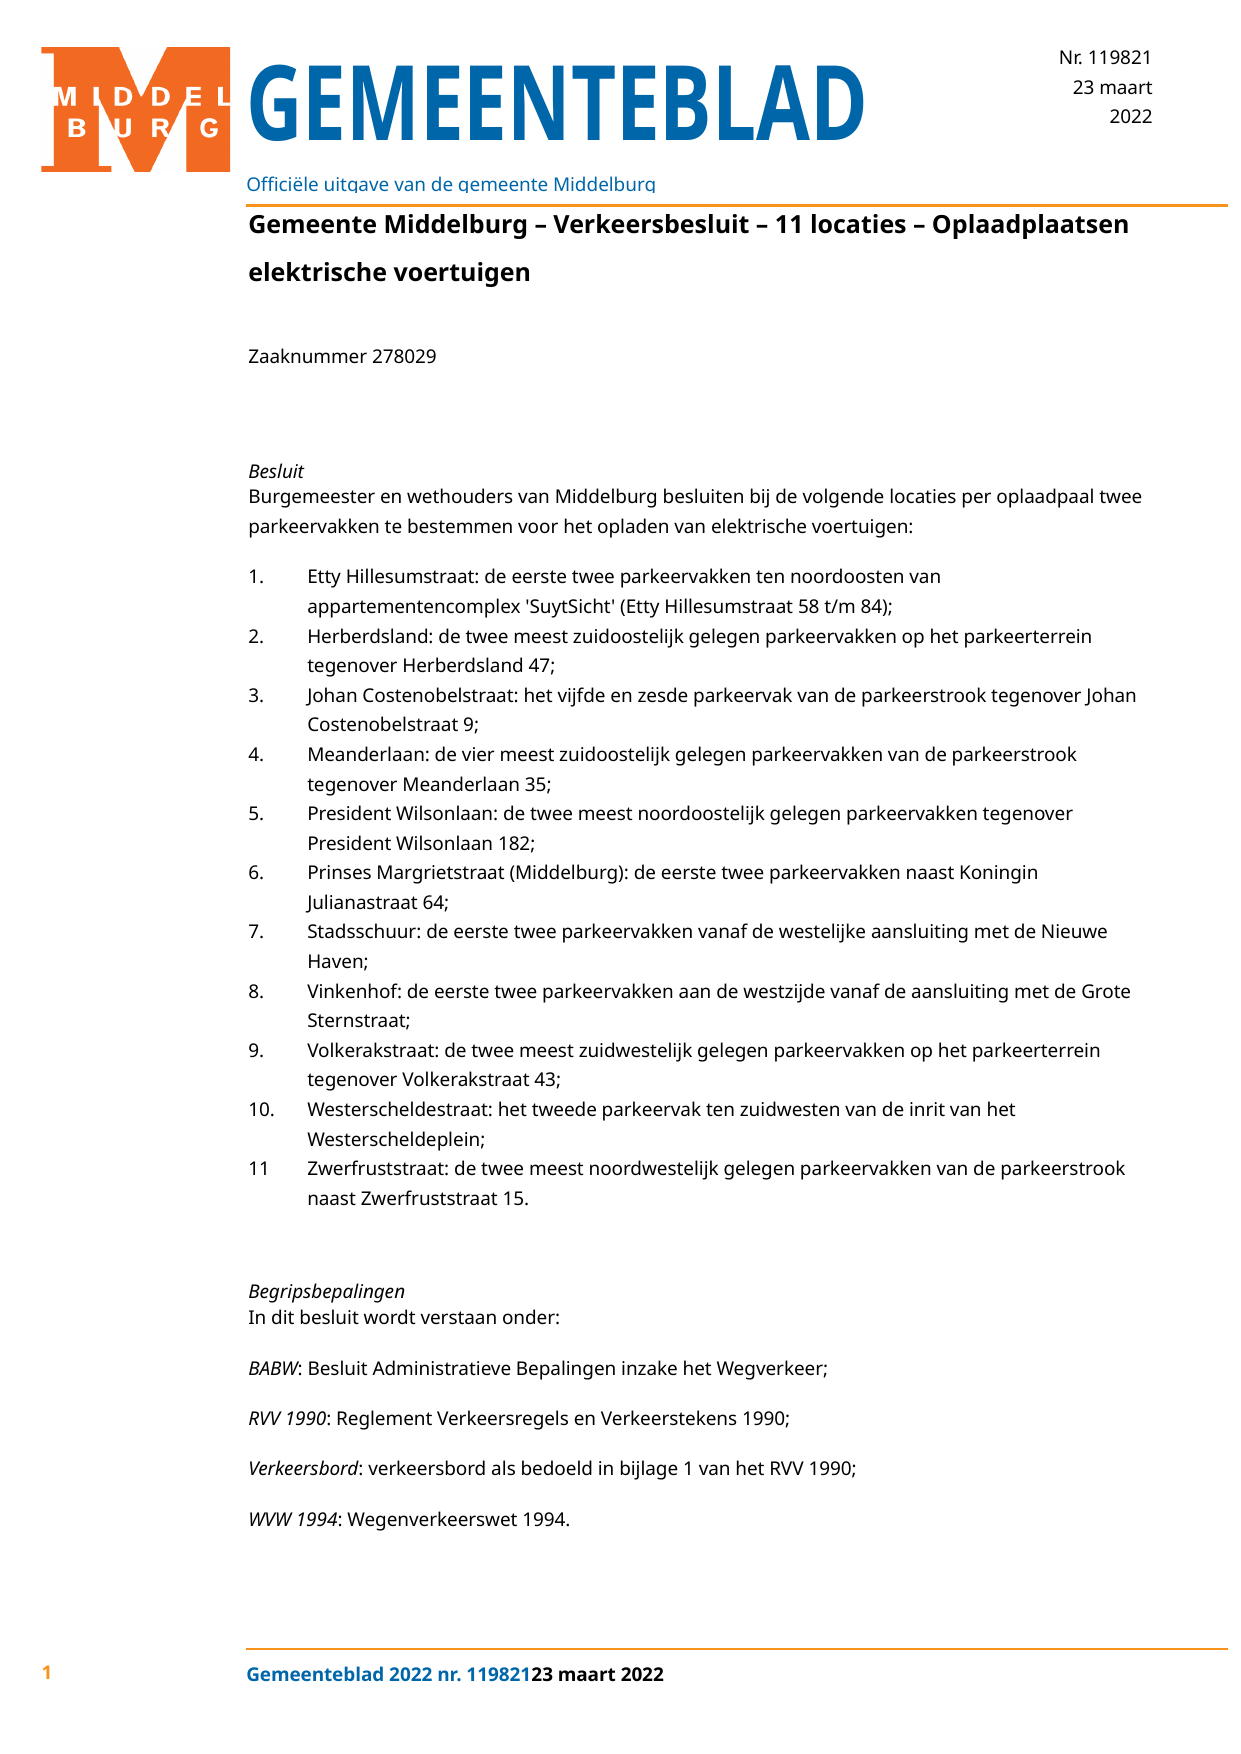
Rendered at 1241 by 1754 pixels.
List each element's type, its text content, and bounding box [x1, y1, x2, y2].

list Meanderlaan: de vier meest zuidoostelijk gelegen parkeervakken van de parkeerstrook tegenover Meanderlaan 35; [248, 741, 1152, 797]
picture [41, 47, 231, 172]
list Prinses Margrietstraat (Middelburg): de eerste twee parkeervakken naast Koningin Julianastraat 64; [248, 859, 1152, 915]
text Zaaknummer 278029 [248, 344, 1152, 369]
list Stadsschuur: de eerste twee parkeervakken vanaf de westelijke aansluiting met de Nieuwe Haven; [248, 919, 1152, 974]
text Verkeersbord: verkeersbord als bedoeld in bijlage 1 van het RVV 1990; [248, 1456, 1152, 1481]
list Westerscheldestraat: het tweede parkeervak ten zuidwesten van de inrit van het Westerscheldeplein; [248, 1096, 1152, 1152]
list President Wilsonlaan: de twee meest noordoostelijk gelegen parkeervakken tegenover President Wilsonlaan 182; [248, 800, 1152, 856]
list Vinkenhof: de eerste twee parkeervakken aan de westzijde vanaf de aansluiting met de Grote Sternstraat; [248, 978, 1152, 1033]
list Volkerakstraat: de twee meest zuidwestelijk gelegen parkeervakken op het parkeerterrein tegenover Volkerakstraat 43; [248, 1037, 1152, 1092]
list Etty Hillesumstraat: de eerste twee parkeervakken ten noordoosten van appartementencomplex 'SuytSicht' (Etty Hillesumstraat 58 t/m 84); [248, 564, 1152, 619]
text BABW: Besluit Administratieve Bepalingen inzake het Wegverkeer; [248, 1355, 1152, 1380]
text Besluit [248, 458, 1152, 484]
text Burgemeester en wethouders van Middelburg besluiten bij de volgende locaties per oplaadpaal twee parkeervakken te bestemmen voor het opladen van elektrische voertuigen: [248, 484, 1152, 539]
list Zwerfruststraat: de twee meest noordwestelijk gelegen parkeervakken van de parkeerstrook naast Zwerfruststraat 15. [248, 1155, 1152, 1211]
text RVV 1990: Reglement Verkeersregels en Verkeerstekens 1990; [248, 1405, 1152, 1431]
text Gemeente Middelburg – Verkeersbesluit – 11 locaties – Oplaadplaatsen elektrische voertuigen [248, 207, 1152, 288]
list Johan Costenobelstraat: het vijfde en zesde parkeervak van de parkeerstrook tegenover Johan Costenobelstraat 9; [248, 682, 1152, 737]
text Begripsbepalingen [248, 1278, 1152, 1304]
list Herberdsland: de twee meest zuidoostelijk gelegen parkeervakken op het parkeerterrein tegenover Herberdsland 47; [248, 623, 1152, 678]
text WVW 1994: Wegenverkeerswet 1994. [248, 1506, 1152, 1532]
text In dit besluit wordt verstaan onder: [248, 1304, 1152, 1330]
